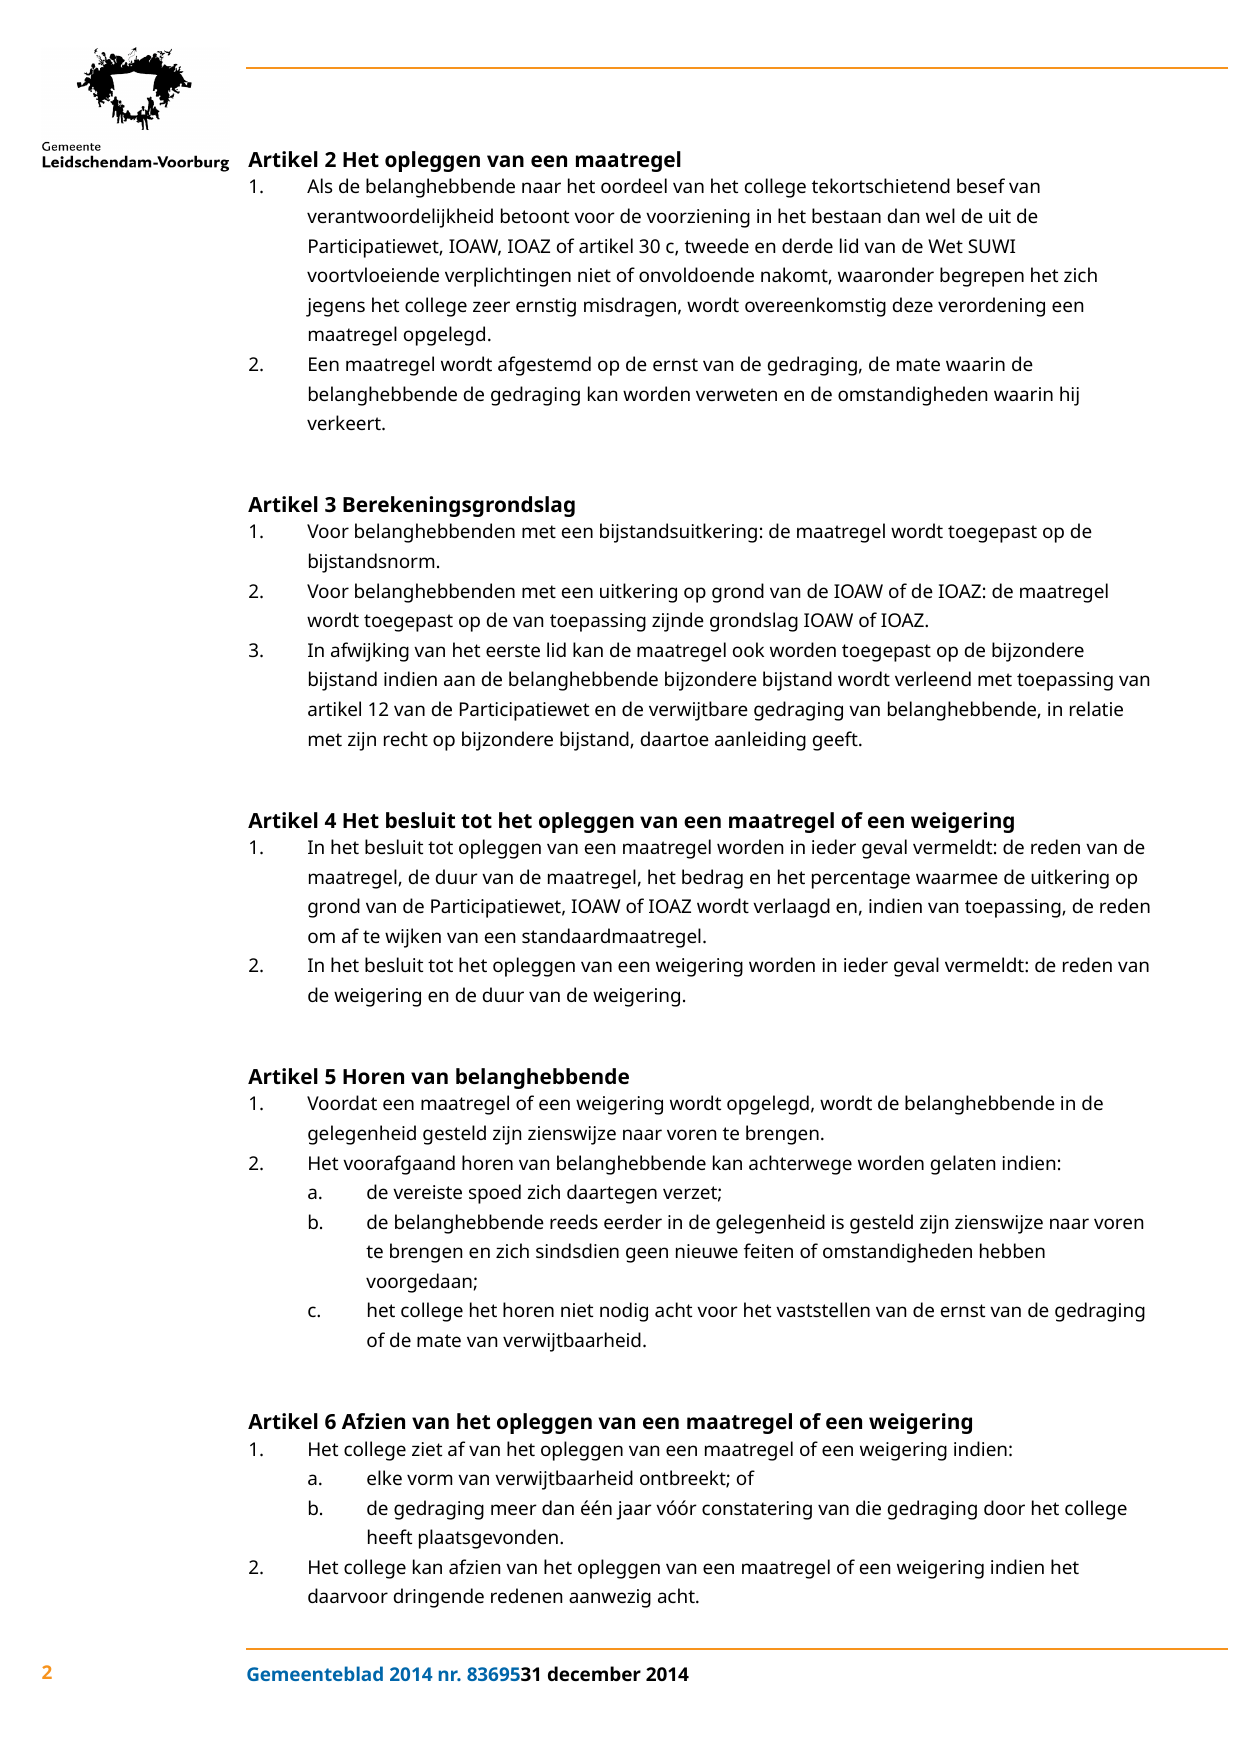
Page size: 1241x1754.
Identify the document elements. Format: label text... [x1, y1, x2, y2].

text Artikel 4 Het besluit tot het opleggen van een maatregel of een weigering [248, 806, 1152, 834]
list elke vorm van verwijtbaarheid ontbreekt; of [307, 1465, 1152, 1491]
text Artikel 2 Het opleggen van een maatregel [248, 145, 1152, 174]
list Voor belanghebbenden met een bijstandsuitkering: de maatregel wordt toegepast op de bijstandsnorm. [248, 519, 1152, 574]
text Artikel 3 Berekeningsgrondslag [248, 490, 1152, 519]
list Als de belanghebbende naar het oordeel van het college tekortschietend besef van verantwoordelijkheid betoont voor de voorziening in het bestaan dan wel de uit de Participatiewet, IOAW, IOAZ of artikel 30 c, tweede en derde lid van de Wet SUWI voortvloeiende verplichtingen niet of onvoldoende nakomt, waaronder begrepen het zich jegens het college zeer ernstig misdragen, wordt overeenkomstig deze verordening een maatregel opgelegd. [248, 174, 1152, 347]
list het college het horen niet nodig acht voor het vaststellen van de ernst van de gedraging of de mate van verwijtbaarheid. [307, 1298, 1152, 1353]
list Voor belanghebbenden met een uitkering op grond van de IOAW of de IOAZ: de maatregel wordt toegepast op de van toepassing zijnde grondslag IOAW of IOAZ. [248, 578, 1152, 633]
picture [41, 47, 231, 172]
list In afwijking van het eerste lid kan de maatregel ook worden toegepast op de bijzondere bijstand indien aan de belanghebbende bijzondere bijstand wordt verleend met toepassing van artikel 12 van de Participatiewet en de verwijtbare gedraging van belanghebbende, in relatie met zijn recht op bijzondere bijstand, daartoe aanleiding geeft. [248, 637, 1152, 752]
list Voordat een maatregel of een weigering wordt opgelegd, wordt de belanghebbende in de gelegenheid gesteld zijn zienswijze naar voren te brengen. [248, 1091, 1152, 1146]
list In het besluit tot het opleggen van een weigering worden in ieder geval vermeldt: de reden van de weigering en de duur van de weigering. [248, 953, 1152, 1008]
list de vereiste spoed zich daartegen verzet; [307, 1179, 1152, 1205]
list Het college kan afzien van het opleggen van een maatregel of een weigering indien het daarvoor dringende redenen aanwezig acht. [248, 1554, 1152, 1609]
list de belanghebbende reeds eerder in de gelegenheid is gesteld zijn zienswijze naar voren te brengen en zich sindsdien geen nieuwe feiten of omstandigheden hebben voorgedaan; [307, 1209, 1152, 1294]
list In het besluit tot opleggen van een maatregel worden in ieder geval vermeldt: de reden van de maatregel, de duur van de maatregel, het bedrag en het percentage waarmee de uitkering op grond van de Participatiewet, IOAW of IOAZ wordt verlaagd en, indien van toepassing, de reden om af te wijken van een standaardmaatregel. [248, 834, 1152, 949]
list de gedraging meer dan één jaar vóór constatering van die gedraging door het college heeft plaatsgevonden. [307, 1495, 1152, 1550]
list Het college ziet af van het opleggen van een maatregel of een weigering indien: [248, 1436, 1152, 1461]
text Artikel 5 Horen van belanghebbende [248, 1062, 1152, 1091]
list Een maatregel wordt afgestemd op de ernst van de gedraging, de mate waarin de belanghebbende de gedraging kan worden verweten en de omstandigheden waarin hij verkeert. [248, 351, 1152, 436]
list Het voorafgaand horen van belanghebbende kan achterwege worden gelaten indien: [248, 1150, 1152, 1176]
text Artikel 6 Afzien van het opleggen van een maatregel of een weigering [248, 1407, 1152, 1436]
